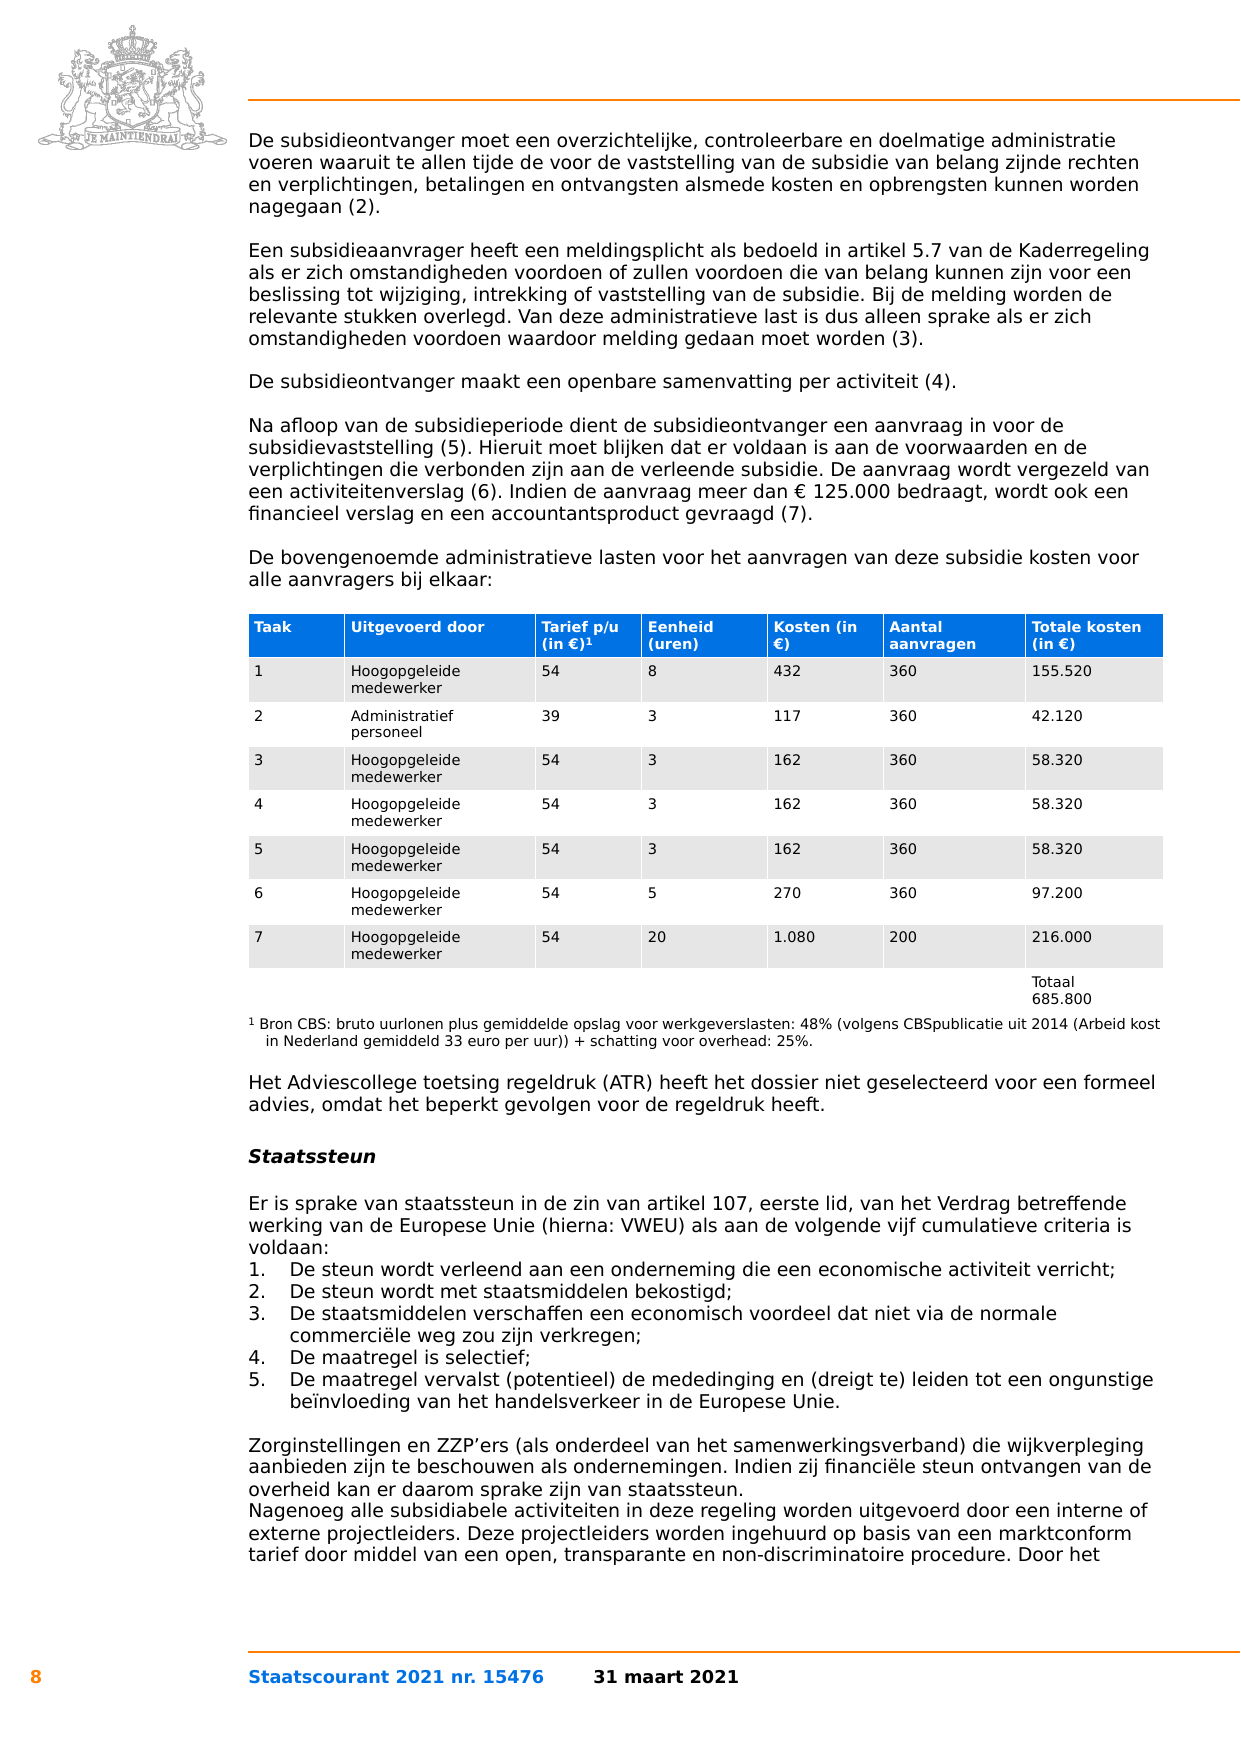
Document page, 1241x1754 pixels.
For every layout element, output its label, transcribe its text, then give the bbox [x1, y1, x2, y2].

table_cell Hoogopgeleide medewerker [345, 658, 535, 702]
table_cell 3 [249, 747, 344, 790]
text Nagenoeg alle subsidiabele activiteiten in deze regeling worden uitgevoerd door een interne of externe projectleiders. Deze projectleiders worden ingehuurd op basis van een marktconform tarief door middel van een open, transparante en non-discriminatoire procedure. Door het [248, 1500, 1163, 1566]
table_cell 54 [536, 747, 641, 790]
table_cell 117 [768, 703, 883, 746]
text Na afloop van de subsidieperiode dient de subsidieontvanger een aanvraag in voor de subsidievaststelling (5). Hieruit moet blijken dat er voldaan is aan de voorwaarden en de verplichtingen die verbonden zijn aan de verleende subsidie. De aanvraag wordt vergezeld van een activiteitenverslag (6). Indien de aanvraag meer dan € 125.000 bedraagt, wordt ook een financieel verslag en een accountantsproduct gevraagd (7). [248, 415, 1163, 525]
table_cell 162 [768, 836, 883, 879]
table_cell 360 [884, 791, 1025, 835]
table_cell 5 [642, 880, 767, 923]
table_cell [345, 969, 535, 1012]
table_cell 58.320 [1026, 747, 1163, 790]
table_cell 54 [536, 880, 641, 923]
text 4. De maatregel is selectief; [248, 1347, 1163, 1369]
text De subsidieontvanger maakt een openbare samenvatting per activiteit (4). [248, 371, 1163, 393]
table_cell 216.000 [1026, 925, 1163, 968]
table_cell 155.520 [1026, 658, 1163, 702]
text Een subsidieaanvrager heeft een meldingsplicht als bedoeld in artikel 5.7 van de Kaderregeling als er zich omstandigheden voordoen of zullen voordoen die van belang kunnen zijn voor een beslissing tot wijziging, intrekking of vaststelling van de subsidie. Bij de melding worden de relevante stukken overlegd. Van deze administratieve last is dus alleen sprake als er zich omstandigheden voordoen waardoor melding gedaan moet worden (3). [248, 240, 1163, 349]
table_cell 360 [884, 880, 1025, 923]
table_cell 7 [249, 925, 344, 968]
table_cell 8 [642, 658, 767, 702]
table_cell 54 [536, 836, 641, 879]
table_cell 42.120 [1026, 703, 1163, 746]
table_cell Hoogopgeleide medewerker [345, 791, 535, 835]
table_cell Totaal 685.800 [1026, 969, 1163, 1012]
table_cell [768, 969, 883, 1012]
text Er is sprake van staatssteun in de zin van artikel 107, eerste lid, van het Verdrag betreffende werking van de Europese Unie (hierna: VWEU) als aan de volgende vijf cumulatieve criteria is voldaan: [248, 1193, 1163, 1259]
table_cell [536, 969, 641, 1012]
table_header Tarief p/u (in €)1 [536, 614, 641, 657]
table_cell [642, 969, 767, 1012]
text 2. De steun wordt met staatsmiddelen bekostigd; [248, 1281, 1163, 1303]
table_cell [249, 969, 344, 1012]
table_header Totale kosten (in €) [1026, 614, 1163, 657]
table_cell 6 [249, 880, 344, 923]
table_cell Hoogopgeleide medewerker [345, 925, 535, 968]
table_cell Hoogopgeleide medewerker [345, 880, 535, 923]
table_cell 360 [884, 658, 1025, 702]
table_cell 20 [642, 925, 767, 968]
table_cell 54 [536, 791, 641, 835]
text Het Adviescollege toetsing regeldruk (ATR) heeft het dossier niet geselecteerd voor een formeel advies, omdat het beperkt gevolgen voor de regeldruk heeft. [248, 1072, 1163, 1116]
table_cell 1 Bron CBS: bruto uurlonen plus gemiddelde opslag voor werkgeverslasten: 48% (volgens CBSpublicatie uit 2014 (Arbeid kost in Nederland gemiddeld 33 euro per uur)) + schatting voor overhead: 25%. [248, 1013, 1163, 1050]
text 5. De maatregel vervalst (potentieel) de mededinging en (dreigt te) leiden tot een ongunstige beïnvloeding van het handelsverkeer in de Europese Unie. [248, 1369, 1163, 1413]
subtitle Staatssteun [248, 1146, 1163, 1168]
table_cell 200 [884, 925, 1025, 968]
table_cell 360 [884, 836, 1025, 879]
text 1. De steun wordt verleend aan een onderneming die een economische activiteit verricht; [248, 1259, 1163, 1281]
text 3. De staatsmiddelen verschaffen een economisch voordeel dat niet via de normale commerciële weg zou zijn verkregen; [248, 1303, 1163, 1347]
table_cell 162 [768, 791, 883, 835]
table_cell Administratief personeel [345, 703, 535, 746]
picture [38, 25, 227, 150]
table_cell 270 [768, 880, 883, 923]
table_cell 3 [642, 791, 767, 835]
table_cell [884, 969, 1025, 1012]
table_cell 58.320 [1026, 791, 1163, 835]
text De subsidieontvanger moet een overzichtelijke, controleerbare en doelmatige administratie voeren waaruit te allen tijde de voor de vaststelling van de subsidie van belang zijnde rechten en verplichtingen, betalingen en ontvangsten alsmede kosten en opbrengsten kunnen worden nagegaan (2). [248, 130, 1163, 218]
table_header Taak [249, 614, 344, 657]
text De bovengenoemde administratieve lasten voor het aanvragen van deze subsidie kosten voor alle aanvragers bij elkaar: [248, 547, 1163, 591]
table_cell 5 [249, 836, 344, 879]
table_cell 432 [768, 658, 883, 702]
table_cell 360 [884, 703, 1025, 746]
table_cell 3 [642, 747, 767, 790]
table_cell 54 [536, 658, 641, 702]
table_cell 3 [642, 836, 767, 879]
table_cell 97.200 [1026, 880, 1163, 923]
table_header Aantal aanvragen [884, 614, 1025, 657]
table_header Eenheid (uren) [642, 614, 767, 657]
table_header Uitgevoerd door [345, 614, 535, 657]
table_cell 58.320 [1026, 836, 1163, 879]
table_header Kosten (in €) [768, 614, 883, 657]
table_cell 162 [768, 747, 883, 790]
table_cell 1 [249, 658, 344, 702]
table_cell 3 [642, 703, 767, 746]
table_cell Hoogopgeleide medewerker [345, 747, 535, 790]
table_cell 4 [249, 791, 344, 835]
text Zorginstellingen en ZZP’ers (als onderdeel van het samenwerkingsverband) die wijkverpleging aanbieden zijn te beschouwen als ondernemingen. Indien zij financiële steun ontvangen van de overheid kan er daarom sprake zijn van staatssteun. [248, 1434, 1163, 1500]
table_cell 360 [884, 747, 1025, 790]
table_cell Hoogopgeleide medewerker [345, 836, 535, 879]
table_cell 2 [249, 703, 344, 746]
table_cell 39 [536, 703, 641, 746]
table_cell 1.080 [768, 925, 883, 968]
table_cell 54 [536, 925, 641, 968]
